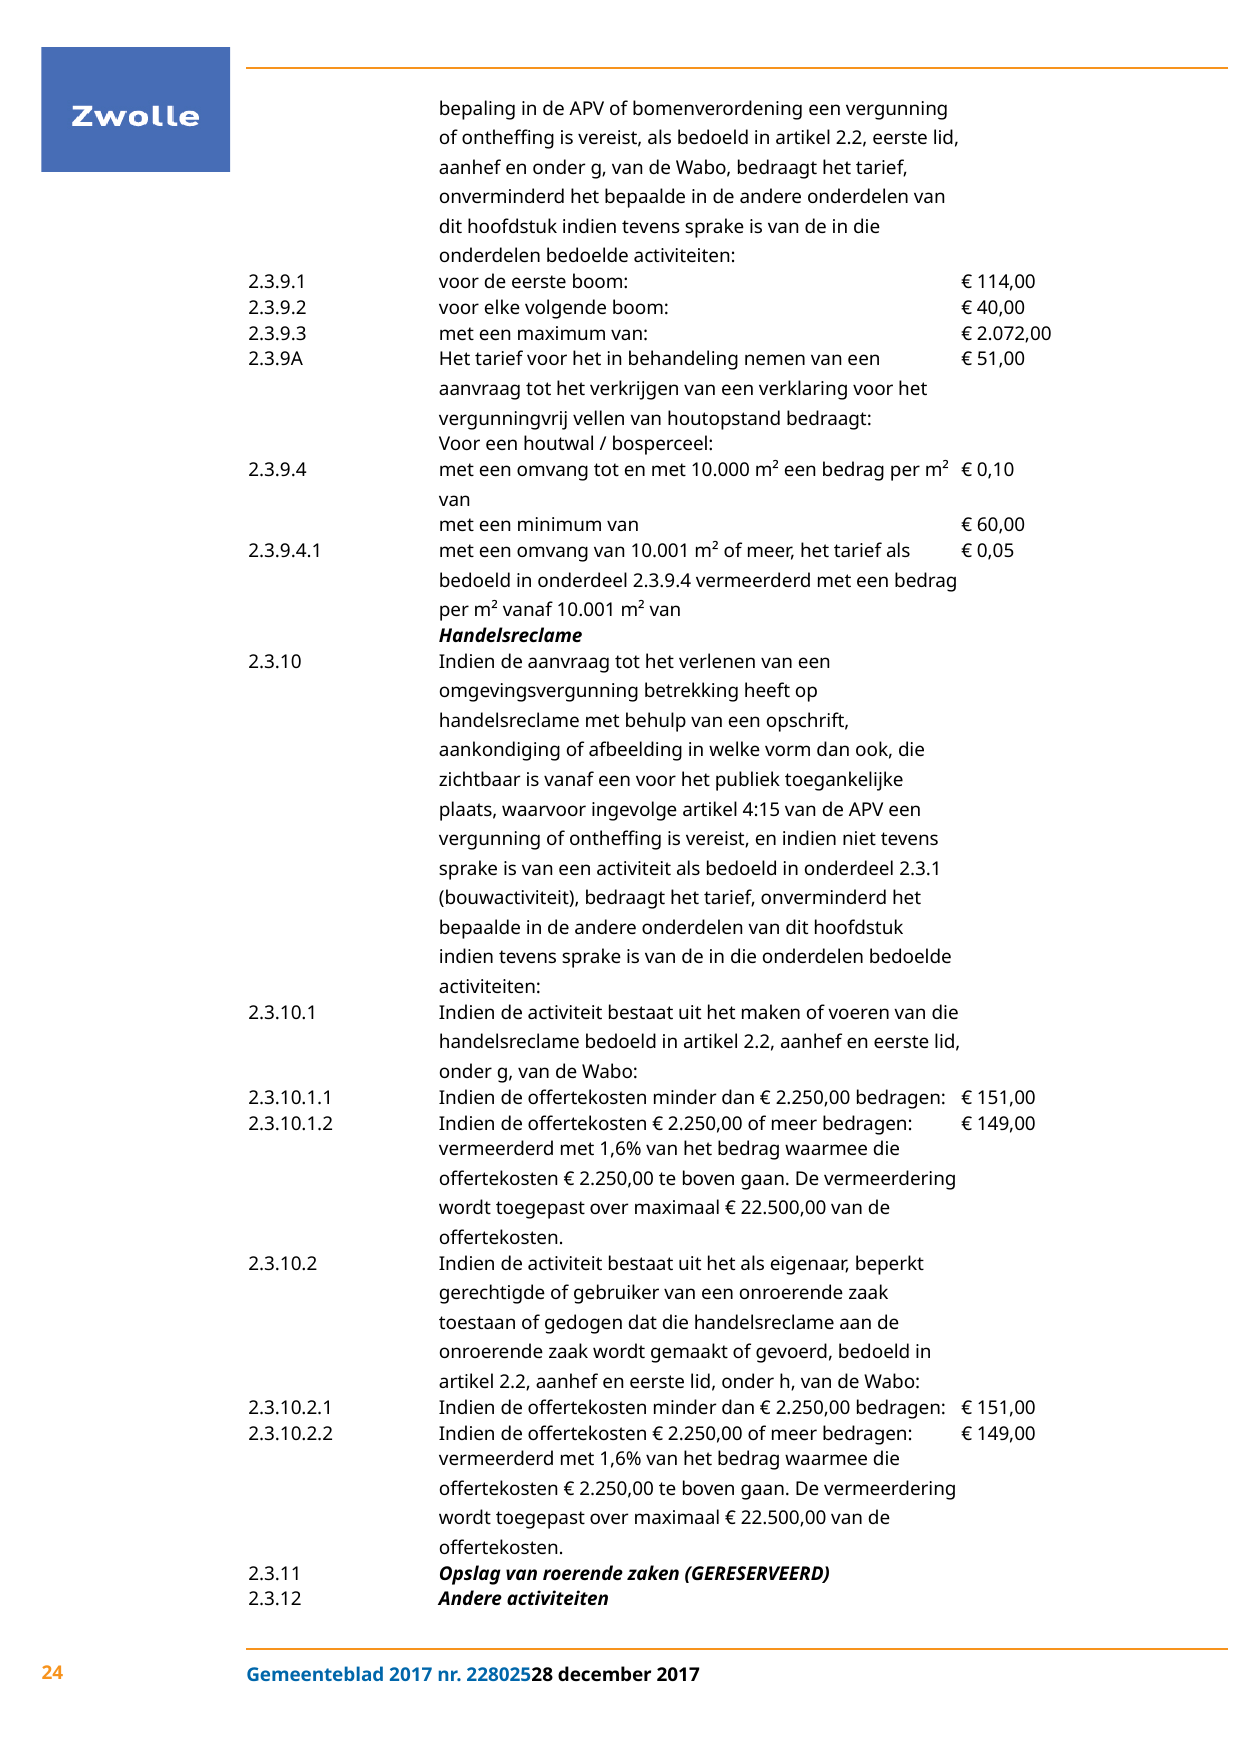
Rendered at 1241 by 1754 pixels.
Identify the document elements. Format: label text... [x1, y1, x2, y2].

table_cell met een omvang van 10.001 m² of meer, het tarief als bedoeld in onderdeel 2.3.9.4 vermeerderd met een bedrag per m² vanaf 10.001 m² van [439, 537, 961, 622]
table_cell [961, 431, 1152, 456]
table_cell 2.3.9.1 [248, 269, 439, 294]
table_cell [961, 999, 1152, 1084]
table_cell 2.3.11 [248, 1560, 439, 1586]
table_cell Andere activiteiten [439, 1586, 961, 1611]
table_cell voor elke volgende boom: [439, 294, 961, 320]
table_cell [248, 1445, 439, 1560]
table_cell [248, 512, 439, 537]
table_cell [248, 431, 439, 456]
table_cell € 51,00 [961, 346, 1152, 431]
table_cell 2.3.9.4.1 [248, 537, 439, 622]
table_cell 2.3.10.1.2 [248, 1110, 439, 1135]
table_cell Het tarief voor het in behandeling nemen van een aanvraag tot het verkrijgen van een verklaring voor het vergunningvrij vellen van houtopstand bedraagt: [439, 346, 961, 431]
table_cell € 114,00 [961, 269, 1152, 294]
table_cell 2.3.9.2 [248, 294, 439, 320]
table_cell € 0,05 [961, 537, 1152, 622]
table_cell 2.3.9.4 [248, 456, 439, 512]
table_cell 2.3.10 [248, 648, 439, 999]
table_cell € 40,00 [961, 294, 1152, 320]
table_cell Indien de aanvraag tot het verlenen van een omgevingsvergunning betrekking heeft op handelsreclame met behulp van een opschrift, aankondiging of afbeelding in welke vorm dan ook, die zichtbaar is vanaf een voor het publiek toegankelijke plaats, waarvoor ingevolge artikel 4:15 van de APV een vergunning of ontheffing is vereist, en indien niet tevens sprake is van een activiteit als bedoeld in onderdeel 2.3.1 (bouwactiviteit), bedraagt het tarief, onverminderd het bepaalde in de andere onderdelen van dit hoofdstuk indien tevens sprake is van de in die onderdelen bedoelde activiteiten: [439, 648, 961, 999]
table_cell € 60,00 [961, 512, 1152, 537]
table_cell € 151,00 [961, 1084, 1152, 1110]
table_cell € 2.072,00 [961, 320, 1152, 346]
table_cell € 149,00 [961, 1420, 1152, 1445]
table_cell Indien de activiteit bestaat uit het als eigenaar, beperkt gerechtigde of gebruiker van een onroerende zaak toestaan of gedogen dat die handelsreclame aan de onroerende zaak wordt gemaakt of gevoerd, bedoeld in artikel 2.2, aanhef en eerste lid, onder h, van de Wabo: [439, 1250, 961, 1394]
table_cell 2.3.9A [248, 346, 439, 431]
table_cell 2.3.10.1.1 [248, 1084, 439, 1110]
table_cell met een maximum van: [439, 320, 961, 346]
table_cell vermeerderd met 1,6% van het bedrag waarmee die offertekosten € 2.250,00 te boven gaan. De vermeerdering wordt toegepast over maximaal € 22.500,00 van de offertekosten. [439, 1135, 961, 1250]
table_cell [961, 1445, 1152, 1560]
table_cell € 151,00 [961, 1394, 1152, 1420]
table_cell voor de eerste boom: [439, 269, 961, 294]
table_cell [961, 1586, 1152, 1611]
table_cell [961, 1250, 1152, 1394]
table_cell [248, 1135, 439, 1250]
table_cell met een minimum van [439, 512, 961, 537]
table_cell [961, 95, 1152, 268]
table_cell bepaling in de APV of bomenverordening een vergunning of ontheffing is vereist, als bedoeld in artikel 2.2, eerste lid, aanhef en onder g, van de Wabo, bedraagt het tarief, onverminderd het bepaalde in de andere onderdelen van dit hoofdstuk indien tevens sprake is van de in die onderdelen bedoelde activiteiten: [439, 95, 961, 268]
table_cell Opslag van roerende zaken (GERESERVEERD) [439, 1560, 961, 1586]
table_cell Handelsreclame [439, 622, 961, 648]
table_cell Voor een houtwal / bosperceel: [439, 431, 961, 456]
table_cell Indien de offertekosten minder dan € 2.250,00 bedragen: [439, 1394, 961, 1420]
table_cell 2.3.10.2 [248, 1250, 439, 1394]
table_cell met een omvang tot en met 10.000 m² een bedrag per m² van [439, 456, 961, 512]
table_cell Indien de offertekosten minder dan € 2.250,00 bedragen: [439, 1084, 961, 1110]
table_cell 2.3.12 [248, 1586, 439, 1611]
table_cell [961, 1560, 1152, 1586]
table_cell 2.3.10.2.2 [248, 1420, 439, 1445]
table_cell [961, 622, 1152, 648]
table_cell 2.3.10.1 [248, 999, 439, 1084]
table_cell vermeerderd met 1,6% van het bedrag waarmee die offertekosten € 2.250,00 te boven gaan. De vermeerdering wordt toegepast over maximaal € 22.500,00 van de offertekosten. [439, 1445, 961, 1560]
table_cell [248, 622, 439, 648]
table_cell € 149,00 [961, 1110, 1152, 1135]
table_cell [248, 95, 439, 268]
table_cell [961, 648, 1152, 999]
table_cell Indien de offertekosten € 2.250,00 of meer bedragen: [439, 1110, 961, 1135]
table_cell Indien de activiteit bestaat uit het maken of voeren van die handelsreclame bedoeld in artikel 2.2, aanhef en eerste lid, onder g, van de Wabo: [439, 999, 961, 1084]
table_cell Indien de offertekosten € 2.250,00 of meer bedragen: [439, 1420, 961, 1445]
table_cell 2.3.9.3 [248, 320, 439, 346]
table_cell 2.3.10.2.1 [248, 1394, 439, 1420]
table_cell [961, 1135, 1152, 1250]
picture [41, 47, 231, 172]
table_cell € 0,10 [961, 456, 1152, 512]
